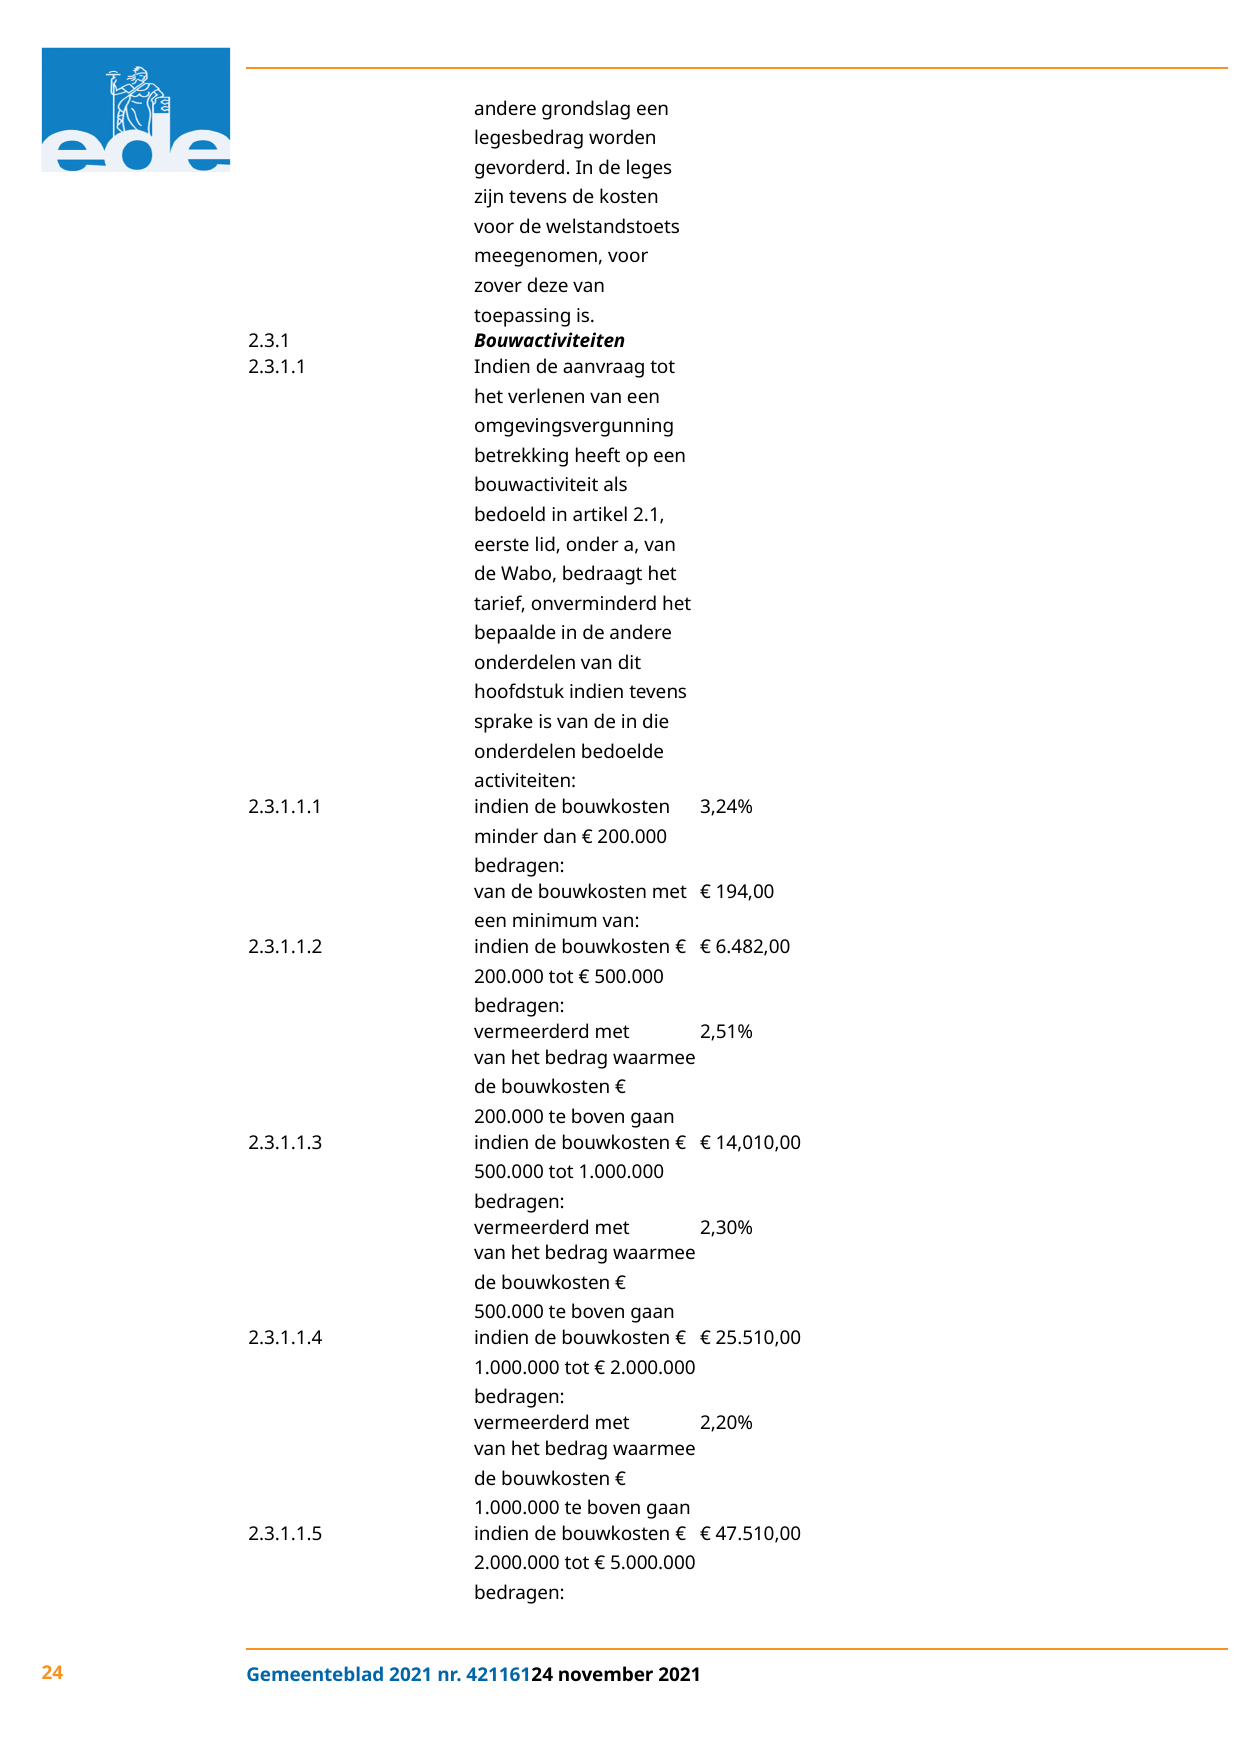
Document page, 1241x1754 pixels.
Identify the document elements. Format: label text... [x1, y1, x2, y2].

table_cell [926, 1044, 1152, 1129]
table_cell [248, 1240, 474, 1324]
table_cell [700, 1435, 926, 1520]
table_cell vermeerderd met [474, 1018, 700, 1044]
table_cell [926, 1435, 1152, 1520]
table_cell [926, 934, 1152, 1018]
table_cell [926, 1018, 1152, 1044]
table_cell [926, 1240, 1152, 1324]
table_cell [248, 1018, 474, 1044]
table_cell [248, 1214, 474, 1239]
table_cell [248, 1044, 474, 1129]
table_cell Indien de aanvraag tot het verlenen van een omgevingsvergunning betrekking heeft op een bouwactiviteit als bedoeld in artikel 2.1, eerste lid, onder a, van de Wabo, bedraagt het tarief, onverminderd het bepaalde in de andere onderdelen van dit hoofdstuk indien tevens sprake is van de in die onderdelen bedoelde activiteiten: [474, 353, 700, 793]
table_cell € 25.510,00 [700, 1325, 926, 1409]
table_cell [248, 878, 474, 933]
table_cell [248, 95, 474, 328]
table_cell indien de bouwkosten minder dan € 200.000 bedragen: [474, 793, 700, 878]
table_cell van het bedrag waarmee de bouwkosten € 200.000 te boven gaan [474, 1044, 700, 1129]
table_cell 2.3.1.1.4 [248, 1325, 474, 1409]
table_cell 2.3.1.1.2 [248, 934, 474, 1018]
table_cell [700, 95, 926, 328]
table_cell indien de bouwkosten € 500.000 tot 1.000.000 bedragen: [474, 1129, 700, 1214]
table_cell [926, 95, 1152, 328]
table_cell [926, 328, 1152, 353]
table_cell van de bouwkosten met een minimum van: [474, 878, 700, 933]
table_cell 2.3.1.1.3 [248, 1129, 474, 1214]
table_cell vermeerderd met [474, 1214, 700, 1239]
table_cell [700, 328, 926, 353]
table_cell indien de bouwkosten € 1.000.000 tot € 2.000.000 bedragen: [474, 1325, 700, 1409]
table_cell 2.3.1.1 [248, 353, 474, 793]
table_cell [926, 1409, 1152, 1435]
table_cell 2,30% [700, 1214, 926, 1239]
picture [41, 47, 231, 172]
table_cell 2,51% [700, 1018, 926, 1044]
table_cell [248, 1435, 474, 1520]
table_cell van het bedrag waarmee de bouwkosten € 1.000.000 te boven gaan [474, 1435, 700, 1520]
table_cell € 47.510,00 [700, 1520, 926, 1605]
table_cell vermeerderd met [474, 1409, 700, 1435]
table_cell [926, 793, 1152, 878]
table_cell [700, 1044, 926, 1129]
table_cell € 14,010,00 [700, 1129, 926, 1214]
table_cell € 6.482,00 [700, 934, 926, 1018]
table_cell Bouwactiviteiten [474, 328, 700, 353]
table_cell indien de bouwkosten € 2.000.000 tot € 5.000.000 bedragen: [474, 1520, 700, 1605]
table_cell [926, 1325, 1152, 1409]
table_cell 2,20% [700, 1409, 926, 1435]
table_cell indien de bouwkosten € 200.000 tot € 500.000 bedragen: [474, 934, 700, 1018]
table_cell van het bedrag waarmee de bouwkosten € 500.000 te boven gaan [474, 1240, 700, 1324]
table_cell [248, 1409, 474, 1435]
table_cell [700, 1240, 926, 1324]
table_cell andere grondslag een legesbedrag worden gevorderd. In de leges zijn tevens de kosten voor de welstandstoets meegenomen, voor zover deze van toepassing is. [474, 95, 700, 328]
table_cell [926, 1129, 1152, 1214]
table_cell € 194,00 [700, 878, 926, 933]
table_cell [700, 353, 926, 793]
table_cell [926, 878, 1152, 933]
table_cell [926, 1214, 1152, 1239]
table_cell 2.3.1.1.5 [248, 1520, 474, 1605]
table_cell 2.3.1.1.1 [248, 793, 474, 878]
table_cell [926, 1520, 1152, 1605]
table_cell 2.3.1 [248, 328, 474, 353]
table_cell 3,24% [700, 793, 926, 878]
table_cell [926, 353, 1152, 793]
